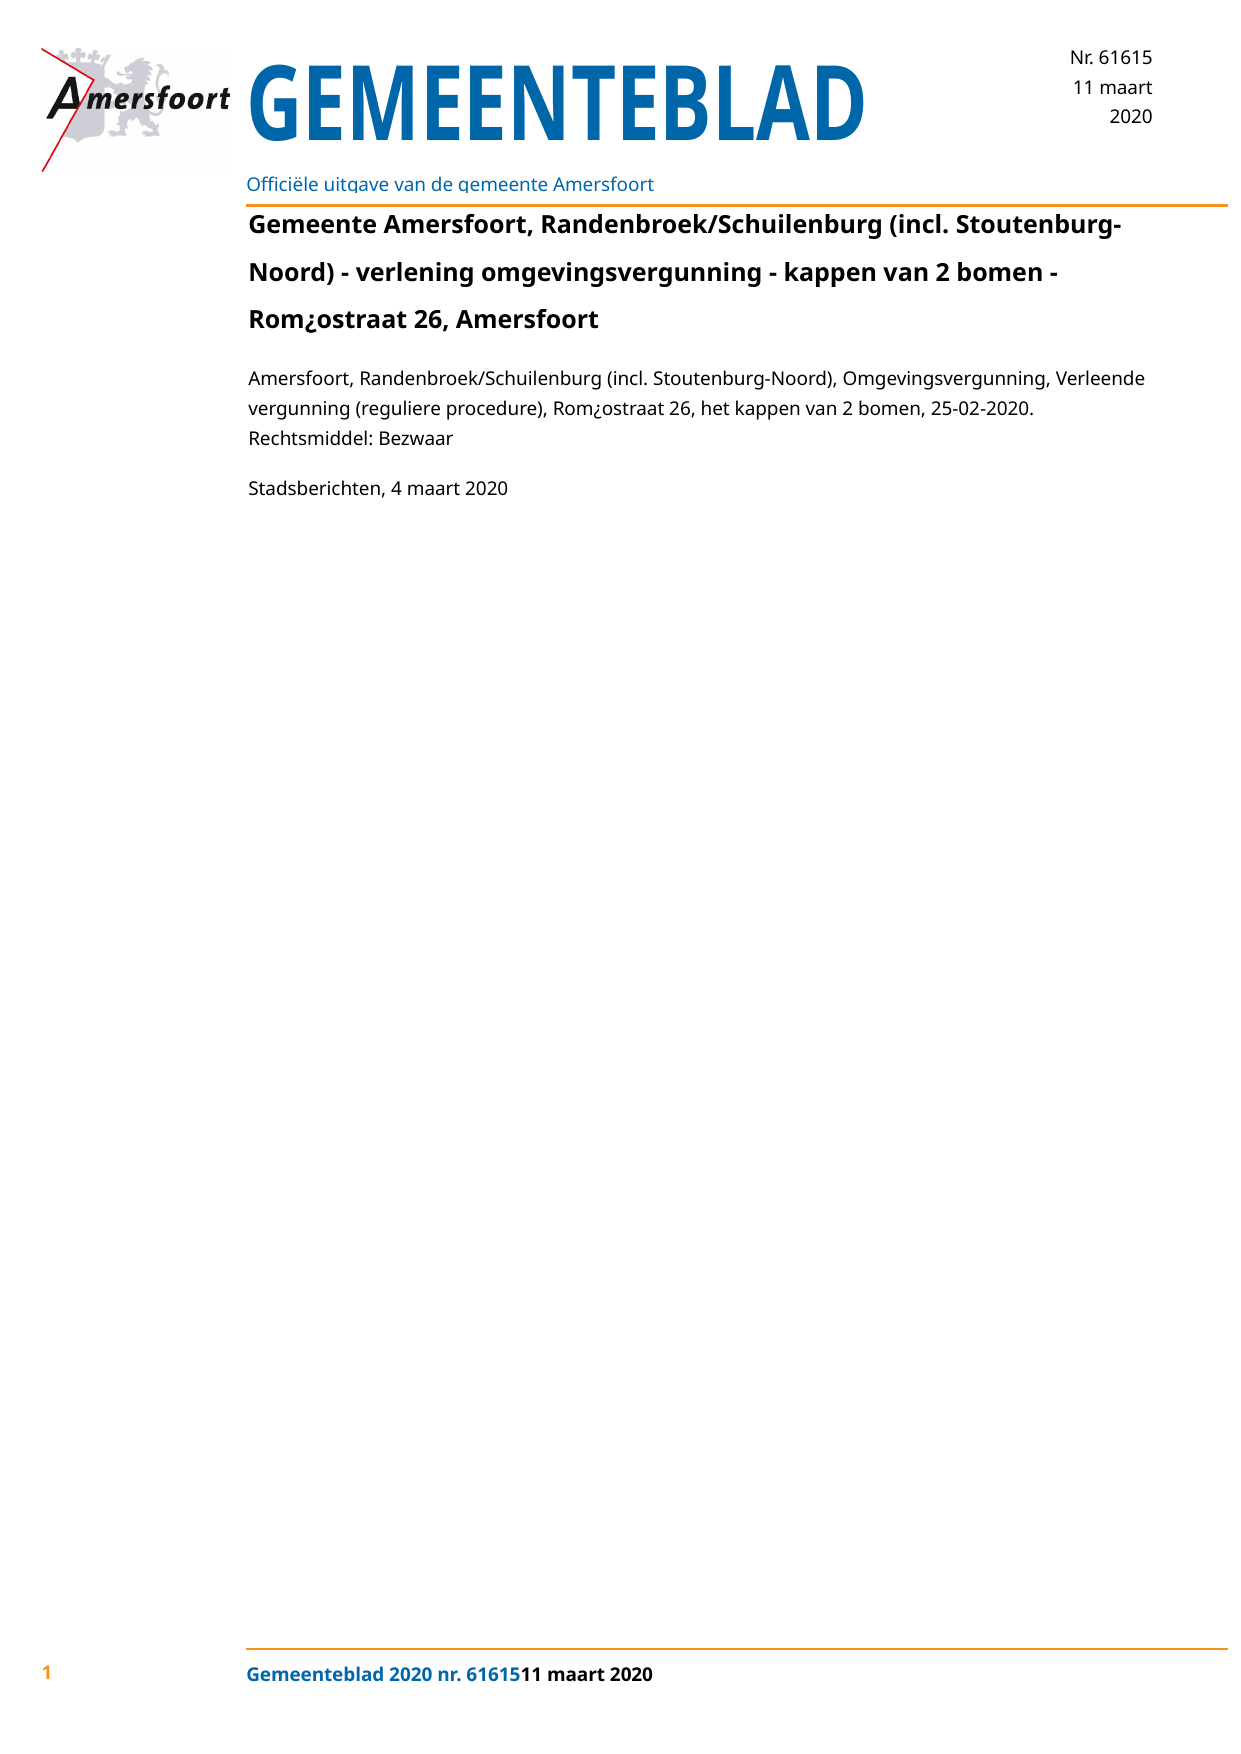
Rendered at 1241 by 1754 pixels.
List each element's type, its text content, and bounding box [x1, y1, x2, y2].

text Gemeente Amersfoort, Randenbroek/Schuilenburg (incl. Stoutenburg-Noord) - verlening omgevingsvergunning - kappen van 2 bomen - Rom¿ostraat 26, Amersfoort [248, 207, 1152, 336]
text Stadsberichten, 4 maart 2020 [248, 475, 1152, 501]
text Amersfoort, Randenbroek/Schuilenburg (incl. Stoutenburg-Noord), Omgevingsvergunning, Verleende vergunning (reguliere procedure), Rom¿ostraat 26, het kappen van 2 bomen, 25-02-2020. Rechtsmiddel: Bezwaar [248, 366, 1152, 450]
picture [41, 47, 231, 172]
